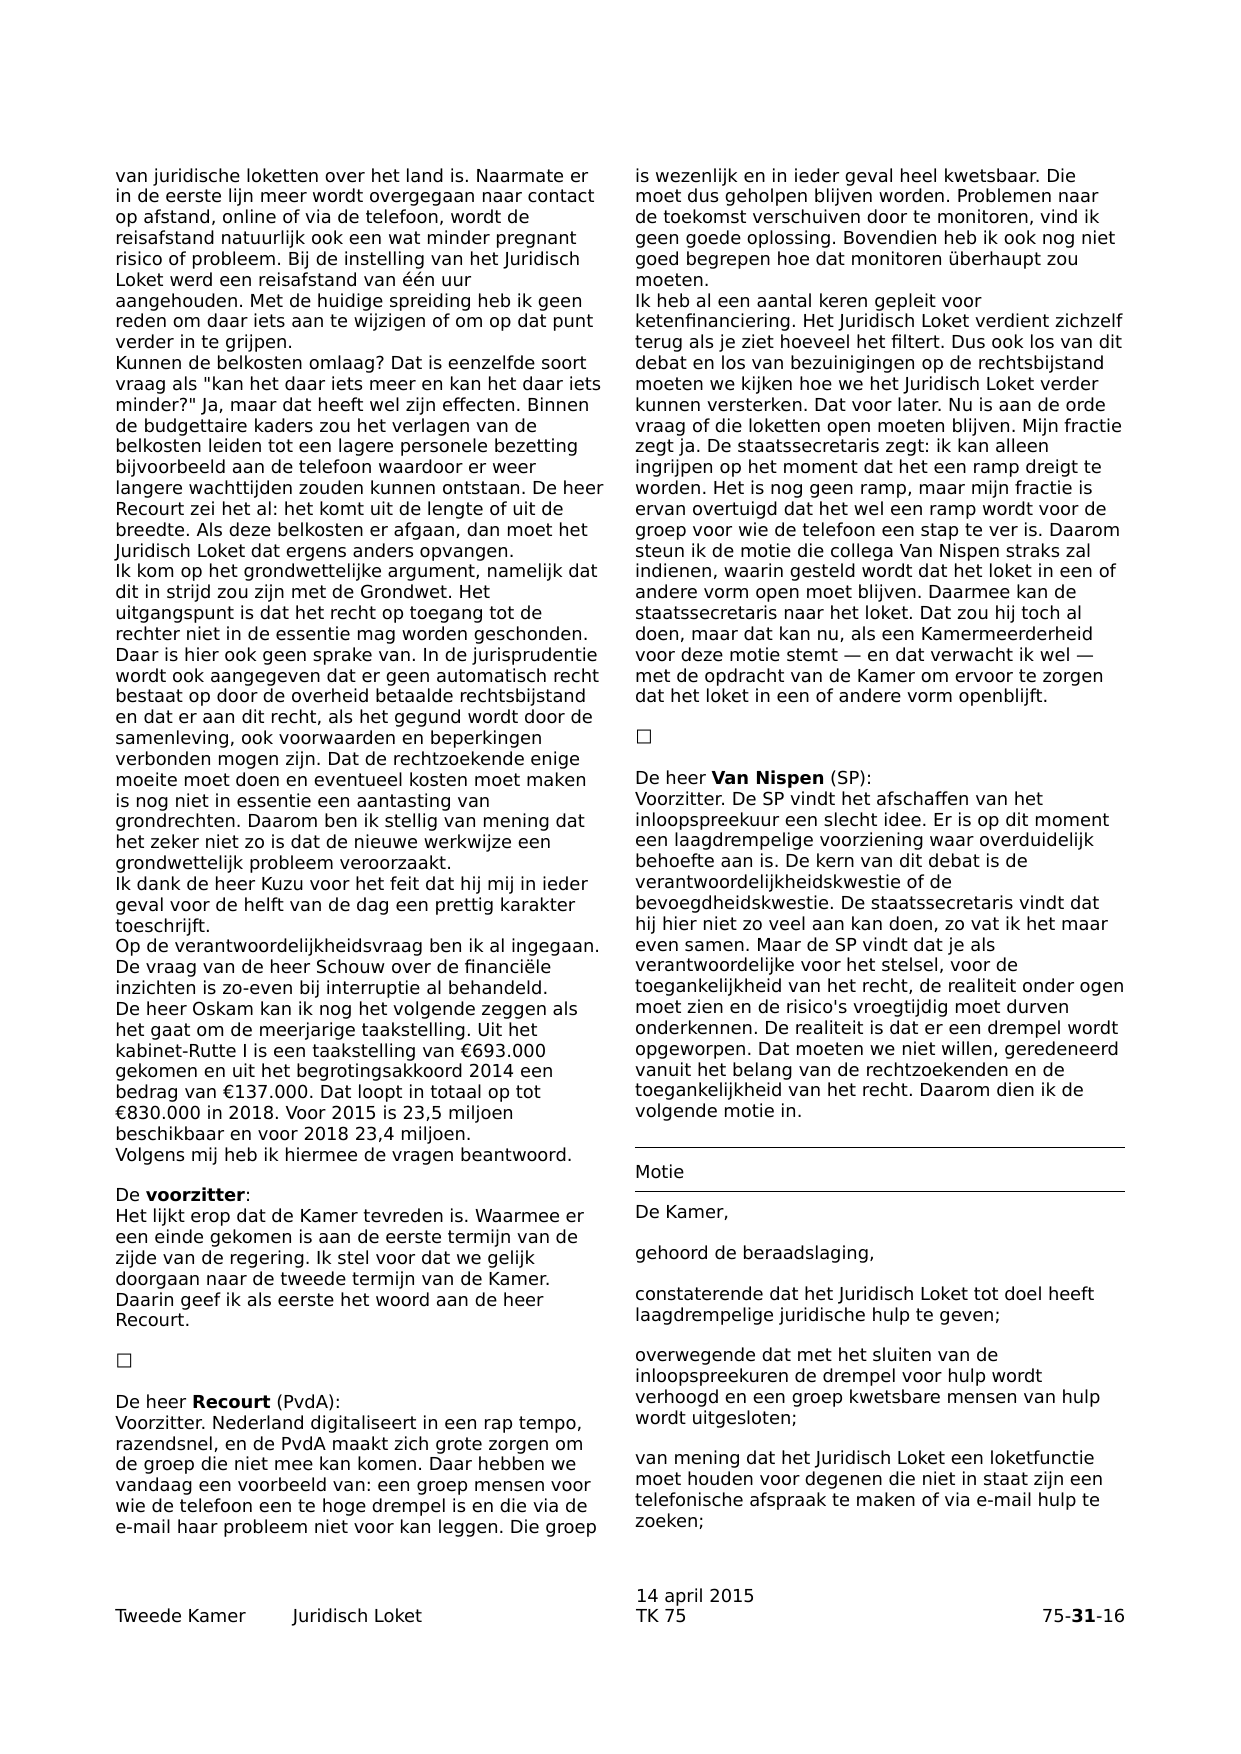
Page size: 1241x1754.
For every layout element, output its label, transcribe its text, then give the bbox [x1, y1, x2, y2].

text De heer Oskam kan ik nog het volgende zeggen als het gaat om de meerjarige taakstelling. Uit het kabinet-Rutte I is een taakstelling van €693.000 gekomen en uit het begrotingsakkoord 2014 een bedrag van €137.000. Dat loopt in totaal op tot €830.000 in 2018. Voor 2015 is 23,5 miljoen beschikbaar en voor 2018 23,4 miljoen. [115, 999, 605, 1144]
text van juridische loketten over het land is. Naarmate er in de eerste lijn meer wordt overgegaan naar contact op afstand, online of via de telefoon, wordt de reisafstand natuurlijk ook een wat minder pregnant risico of probleem. Bij de instelling van het Juridisch Loket werd een reisafstand van één uur aangehouden. Met de huidige spreiding heb ik geen reden om daar iets aan te wijzigen of om op dat punt verder in te grijpen. [115, 165, 605, 353]
text De heer Recourt (PvdA): [115, 1392, 605, 1412]
text De Kamer, [635, 1202, 1125, 1223]
text Voorzitter. De SP vindt het afschaffen van het inloopspreekuur een slecht idee. Er is op dit moment een laagdrempelige voorziening waar overduidelijk behoefte aan is. De kern van dit debat is de verantwoordelijkheidskwestie of de bevoegdheidskwestie. De staatssecretaris vindt dat hij hier niet zo veel aan kan doen, zo vat ik het maar even samen. Maar de SP vindt dat je als verantwoordelijke voor het stelsel, voor de toegankelijkheid van het recht, de realiteit onder ogen moet zien en de risico's vroegtijdig moet durven onderkennen. De realiteit is dat er een drempel wordt opgeworpen. Dat moeten we niet willen, geredeneerd vanuit het belang van de rechtzoekenden en de toegankelijkheid van het recht. Daarom dien ik de volgende motie in. [635, 788, 1125, 1122]
text Voorzitter. Nederland digitaliseert in een rap tempo, razendsnel, en de PvdA maakt zich grote zorgen om de groep die niet mee kan komen. Daar hebben we vandaag een voorbeeld van: een groep mensen voor wie de telefoon een te hoge drempel is en die via de e-mail haar probleem niet voor kan leggen. Die groep [115, 1412, 605, 1537]
text Motie [635, 1162, 1125, 1182]
text ⬜ [635, 727, 1125, 748]
text Ik kom op het grondwettelijke argument, namelijk dat dit in strijd zou zijn met de Grondwet. Het uitgangspunt is dat het recht op toegang tot de rechter niet in de essentie mag worden geschonden. Daar is hier ook geen sprake van. In de jurisprudentie wordt ook aangegeven dat er geen automatisch recht bestaat op door de overheid betaalde rechtsbijstand en dat er aan dit recht, als het gegund wordt door de samenleving, ook voorwaarden en beperkingen verbonden mogen zijn. Dat de rechtzoekende enige moeite moet doen en eventueel kosten moet maken is nog niet in essentie een aantasting van grondrechten. Daarom ben ik stellig van mening dat het zeker niet zo is dat de nieuwe werkwijze een grondwettelijk probleem veroorzaakt. [115, 561, 605, 874]
text Het lijkt erop dat de Kamer tevreden is. Waarmee er een einde gekomen is aan de eerste termijn van de zijde van de regering. Ik stel voor dat we gelijk doorgaan naar de tweede termijn van de Kamer. Daarin geef ik als eerste het woord aan de heer Recourt. [115, 1206, 605, 1331]
text Op de verantwoordelijkheidsvraag ben ik al ingegaan. De vraag van de heer Schouw over de financiële inzichten is zo-even bij interruptie al behandeld. [115, 936, 605, 999]
text is wezenlijk en in ieder geval heel kwetsbaar. Die moet dus geholpen blijven worden. Problemen naar de toekomst verschuiven door te monitoren, vind ik geen goede oplossing. Bovendien heb ik ook nog niet goed begrepen hoe dat monitoren überhaupt zou moeten. [635, 165, 1125, 290]
text van mening dat het Juridisch Loket een loketfunctie moet houden voor degenen die niet in staat zijn een telefonische afspraak te maken of via e-mail hulp te zoeken; [635, 1448, 1125, 1531]
text overwegende dat met het sluiten van de inloopspreekuren de drempel voor hulp wordt verhoogd en een groep kwetsbare mensen van hulp wordt uitgesloten; [635, 1345, 1125, 1428]
text Volgens mij heb ik hiermee de vragen beantwoord. [115, 1144, 605, 1165]
text Kunnen de belkosten omlaag? Dat is eenzelfde soort vraag als "kan het daar iets meer en kan het daar iets minder?" Ja, maar dat heeft wel zijn effecten. Binnen de budgettaire kaders zou het verlagen van de belkosten leiden tot een lagere personele bezetting bijvoorbeeld aan de telefoon waardoor er weer langere wachttijden zouden kunnen ontstaan. De heer Recourt zei het al: het komt uit de lengte of uit de breedte. Als deze belkosten er afgaan, dan moet het Juridisch Loket dat ergens anders opvangen. [115, 353, 605, 561]
text ⬜ [115, 1351, 605, 1372]
text De voorzitter: [115, 1185, 605, 1206]
text De heer Van Nispen (SP): [635, 768, 1125, 788]
text gehoord de beraadslaging, [635, 1243, 1125, 1264]
text Ik dank de heer Kuzu voor het feit dat hij mij in ieder geval voor de helft van de dag een prettig karakter toeschrijft. [115, 874, 605, 936]
text Ik heb al een aantal keren gepleit voor ketenfinanciering. Het Juridisch Loket verdient zichzelf terug als je ziet hoeveel het filtert. Dus ook los van dit debat en los van bezuinigingen op de rechtsbijstand moeten we kijken hoe we het Juridisch Loket verder kunnen versterken. Dat voor later. Nu is aan de orde vraag of die loketten open moeten blijven. Mijn fractie zegt ja. De staatssecretaris zegt: ik kan alleen ingrijpen op het moment dat het een ramp dreigt te worden. Het is nog geen ramp, maar mijn fractie is ervan overtuigd dat het wel een ramp wordt voor de groep voor wie de telefoon een stap te ver is. Daarom steun ik de motie die collega Van Nispen straks zal indienen, waarin gesteld wordt dat het loket in een of andere vorm open moet blijven. Daarmee kan de staatssecretaris naar het loket. Dat zou hij toch al doen, maar dat kan nu, als een Kamermeerderheid voor deze motie stemt — en dat verwacht ik wel — met de opdracht van de Kamer om ervoor te zorgen dat het loket in een of andere vorm openblijft. [635, 290, 1125, 707]
text constaterende dat het Juridisch Loket tot doel heeft laagdrempelige juridische hulp te geven; [635, 1284, 1125, 1325]
